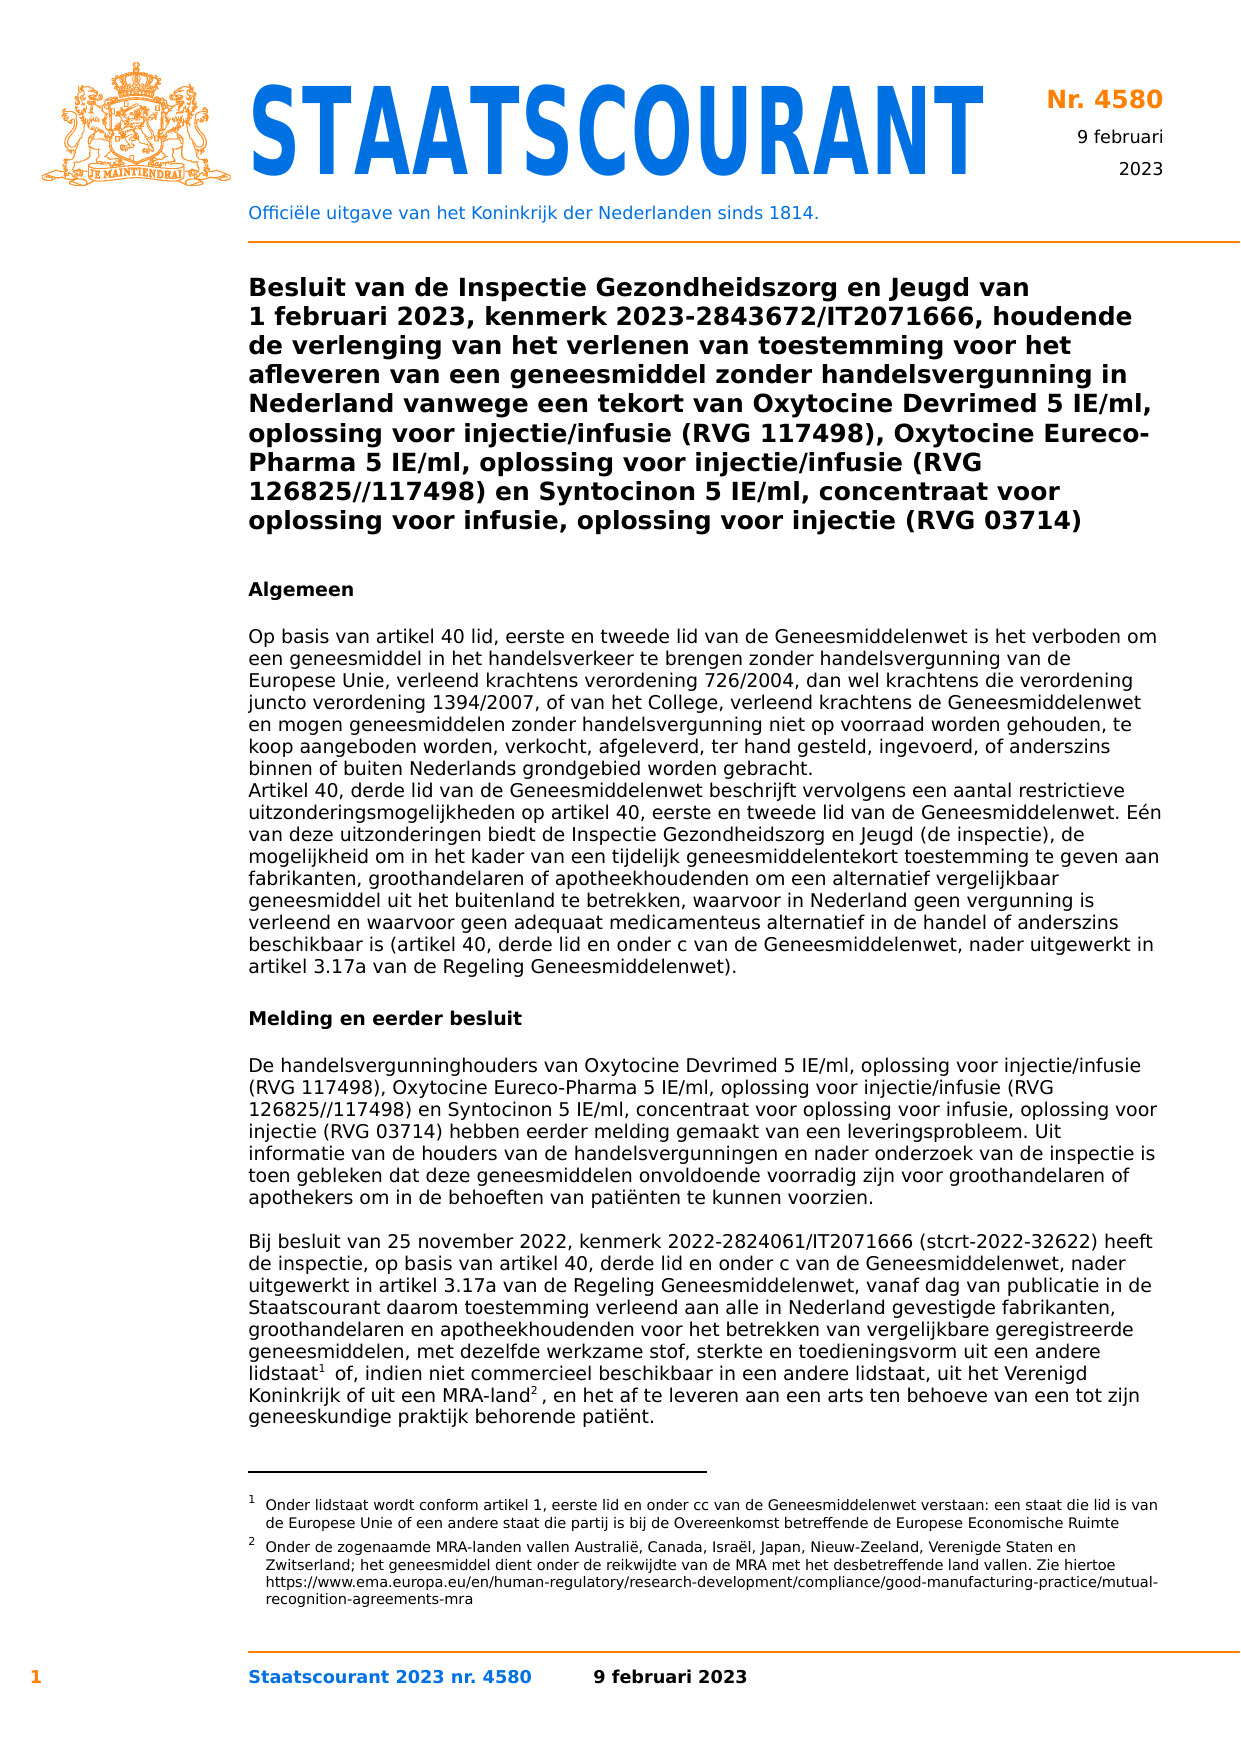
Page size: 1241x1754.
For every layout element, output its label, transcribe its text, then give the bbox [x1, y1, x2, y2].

text Artikel 40, derde lid van de Geneesmiddelenwet beschrijft vervolgens een aantal restrictieve uitzonderingsmogelijkheden op artikel 40, eerste en tweede lid van de Geneesmiddelenwet. Eén van deze uitzonderingen biedt de Inspectie Gezondheidszorg en Jeugd (de inspectie), de mogelijkheid om in het kader van een tijdelijk geneesmiddelentekort toestemming te geven aan fabrikanten, groothandelaren of apotheekhoudenden om een alternatief vergelijkbaar geneesmiddel uit het buitenland te betrekken, waarvoor in Nederland geen vergunning is verleend en waarvoor geen adequaat medicamenteus alternatief in de handel of anderszins beschikbaar is (artikel 40, derde lid en onder c van de Geneesmiddelenwet, nader uitgewerkt in artikel 3.17a van de Regeling Geneesmiddelenwet). [248, 780, 1163, 978]
text Bij besluit van 25 november 2022, kenmerk 2022-2824061/IT2071666 (stcrt-2022-32622) heeft de inspectie, op basis van artikel 40, derde lid en onder c van de Geneesmiddelenwet, nader uitgewerkt in artikel 3.17a van de Regeling Geneesmiddelenwet, vanaf dag van publicatie in de Staatscourant daarom toestemming verleend aan alle in Nederland gevestigde fabrikanten, groothandelaren en apotheekhoudenden voor het betrekken van vergelijkbare geregistreerde geneesmiddelen, met dezelfde werkzame stof, sterkte en toedieningsvorm uit een andere lidstaat of, indien niet commercieel beschikbaar in een andere lidstaat, uit het Verenigd Koninkrijk of uit een MRA-land, en het af te leveren aan een arts ten behoeve van een tot zijn geneeskundige praktijk behorende patiënt. [248, 1231, 1163, 1428]
text Onder de zogenaamde MRA-landen vallen Australië, Canada, Israël, Japan, Nieuw-Zeeland, Verenigde Staten en Zwitserland; het geneesmiddel dient onder de reikwijdte van de MRA met het desbetreffende land vallen. Zie hiertoe https://www.ema.europa.eu/en/human-regulatory/research-development/compliance/good-manufacturing-practice/mutual-recognition-agreements-mra [248, 1535, 1163, 1608]
subtitle Besluit van de Inspectie Gezondheidszorg en Jeugd van 1 februari 2023, kenmerk 2023-2843672/IT2071666, houdende de verlenging van het verlenen van toestemming voor het afleveren van een geneesmiddel zonder handelsvergunning in Nederland vanwege een tekort van Oxytocine Devrimed 5 IE/ml, oplossing voor injectie/infusie (RVG 117498), Oxytocine Eureco-Pharma 5 IE/ml, oplossing voor injectie/infusie (RVG 126825//117498) en Syntocinon 5 IE/ml, concentraat voor oplossing voor infusie, oplossing voor injectie (RVG 03714) [248, 273, 1163, 536]
text De handelsvergunninghouders van Oxytocine Devrimed 5 IE/ml, oplossing voor injectie/infusie (RVG 117498), Oxytocine Eureco-Pharma 5 IE/ml, oplossing voor injectie/infusie (RVG 126825//117498) en Syntocinon 5 IE/ml, concentraat voor oplossing voor infusie, oplossing voor injectie (RVG 03714) hebben eerder melding gemaakt van een leveringsprobleem. Uit informatie van de houders van de handelsvergunningen en nader onderzoek van de inspectie is toen gebleken dat deze geneesmiddelen onvoldoende voorradig zijn voor groothandelaren of apothekers om in de behoeften van patiënten te kunnen voorzien. [248, 1055, 1163, 1209]
table_cell 2023 [998, 153, 1240, 203]
text Onder lidstaat wordt conform artikel 1, eerste lid en onder cc van de Geneesmiddelenwet verstaan: een staat die lid is van de Europese Unie of een andere staat die partij is bij de Overeenkomst betreffende de Europese Economische Ruimte [248, 1493, 1163, 1532]
subtitle Algemeen [248, 579, 1163, 601]
table_cell 9 februari [998, 121, 1240, 153]
text Op basis van artikel 40 lid, eerste en tweede lid van de Geneesmiddelenwet is het verboden om een geneesmiddel in het handelsverkeer te brengen zonder handelsvergunning van de Europese Unie, verleend krachtens verordening 726/2004, dan wel krachtens die verordening juncto verordening 1394/2007, of van het College, verleend krachtens de Geneesmiddelenwet en mogen geneesmiddelen zonder handelsvergunning niet op voorraad worden gehouden, te koop aangeboden worden, verkocht, afgeleverd, ter hand gesteld, ingevoerd, of anderszins binnen of buiten Nederlands grondgebied worden gebracht. [248, 626, 1163, 780]
table_cell Officiële uitgave van het Koninkrijk der Nederlanden sinds 1814. [248, 203, 1240, 241]
table_header STAATSCOURANT [248, 62, 998, 203]
subtitle Melding en eerder besluit [248, 1008, 1163, 1030]
picture [41, 62, 231, 186]
table_header Nr. 4580 [998, 62, 1240, 121]
table_header [25, 62, 248, 241]
